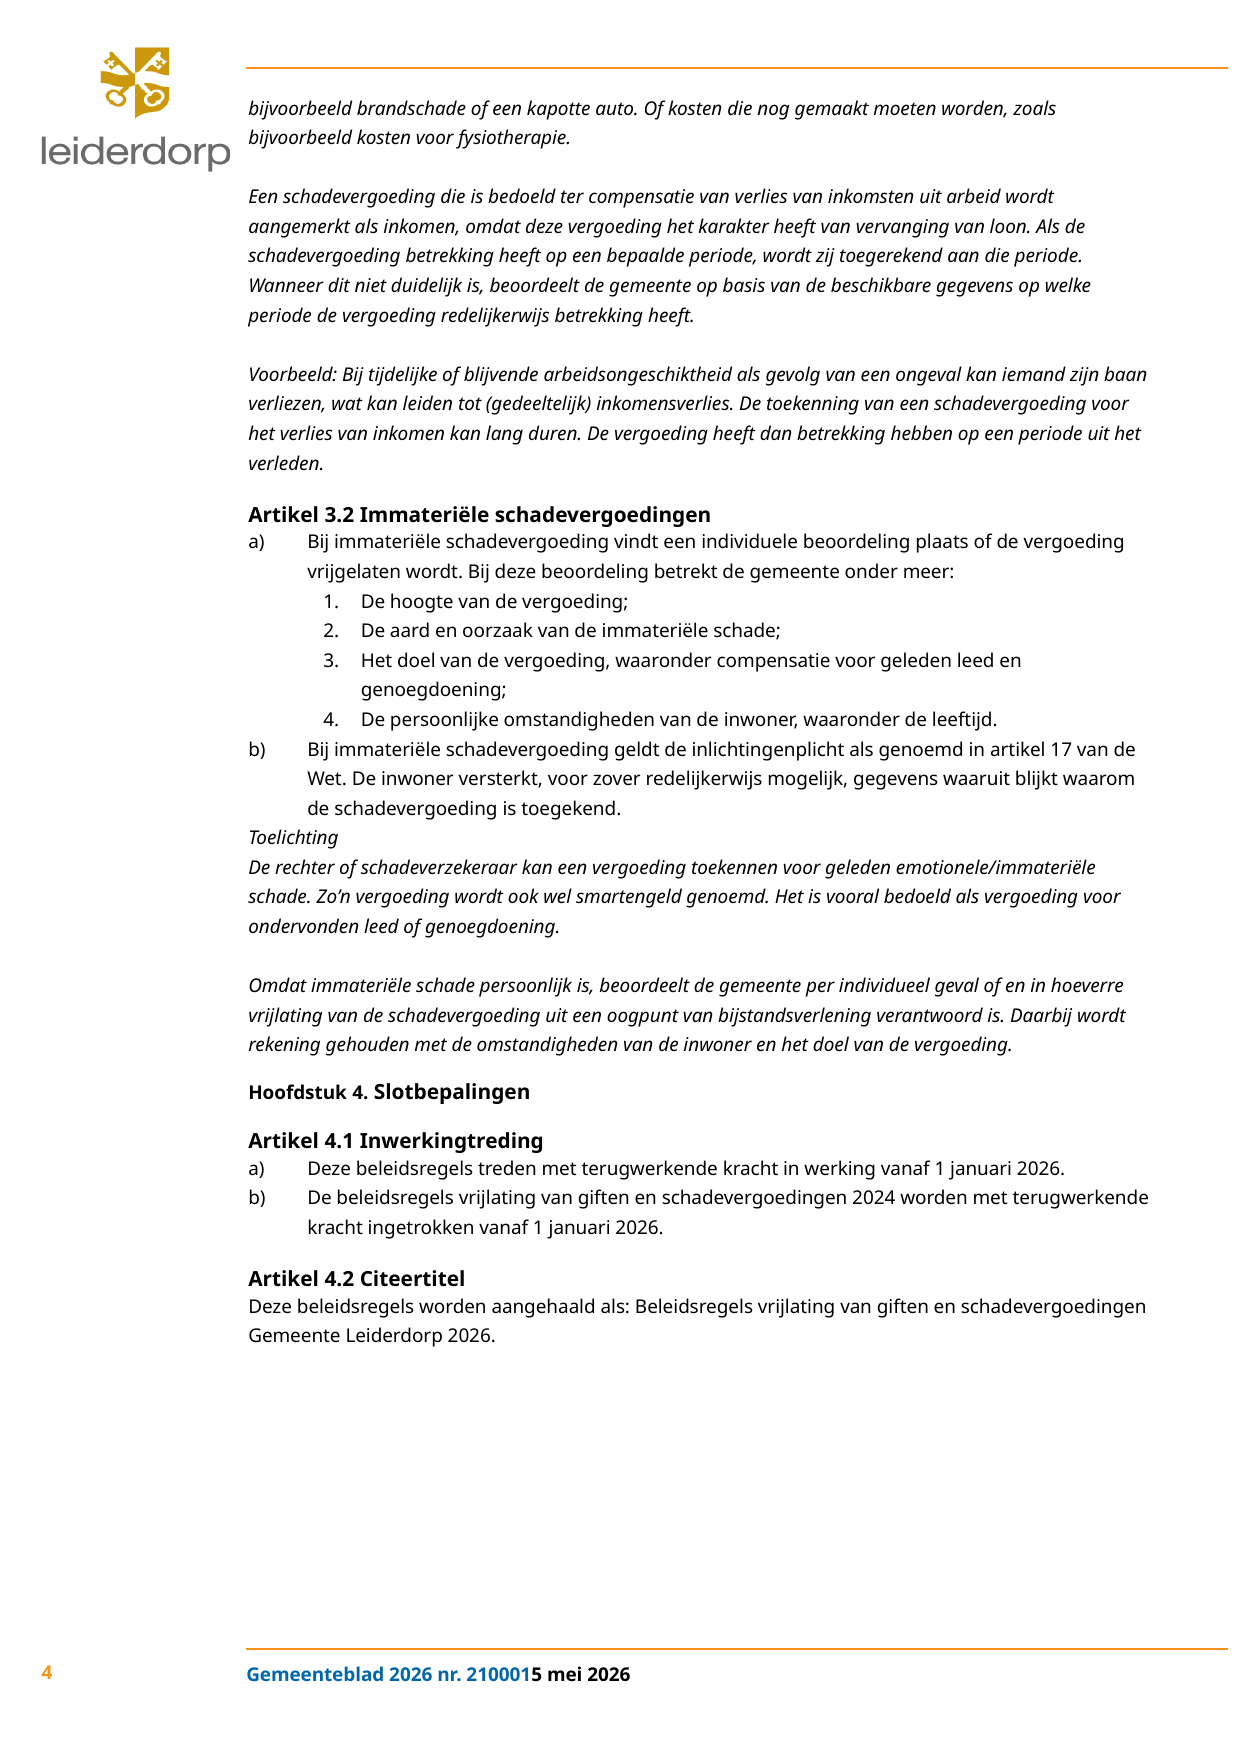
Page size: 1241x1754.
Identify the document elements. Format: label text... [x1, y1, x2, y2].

text Artikel 4.2 Citeertitel [248, 1264, 1152, 1293]
list Bij immateriële schadevergoeding vindt een individuele beoordeling plaats of de vergoeding vrijgelaten wordt. Bij deze beoordeling betrekt de gemeente onder meer: [248, 529, 1152, 584]
text Deze beleidsregels worden aangehaald als: Beleidsregels vrijlating van giften en schadevergoedingen Gemeente Leiderdorp 2026. [248, 1293, 1152, 1348]
text Hoofdstuk 4. Slotbepalingen [248, 1077, 1152, 1106]
list De aard en oorzaak van de immateriële schade; [323, 617, 1152, 643]
list De persoonlijke omstandigheden van de inwoner, waaronder de leeftijd. [323, 706, 1152, 732]
text De rechter of schadeverzekeraar kan een vergoeding toekennen voor geleden emotionele/immateriële schade. Zo’n vergoeding wordt ook wel smartengeld genoemd. Het is vooral bedoeld als vergoeding voor ondervonden leed of genoegdoening. [248, 854, 1152, 939]
list De hoogte van de vergoeding; [323, 588, 1152, 613]
list Deze beleidsregels treden met terugwerkende kracht in werking vanaf 1 januari 2026. [248, 1155, 1152, 1181]
text bijvoorbeeld brandschade of een kapotte auto. Of kosten die nog gemaakt moeten worden, zoals bijvoorbeeld kosten voor fysiotherapie. [248, 95, 1152, 150]
picture [41, 47, 231, 172]
text Een schadevergoeding die is bedoeld ter compensatie van verlies van inkomsten uit arbeid wordt aangemerkt als inkomen, omdat deze vergoeding het karakter heeft van vervanging van loon. Als de schadevergoeding betrekking heeft op een bepaalde periode, wordt zij toegerekend aan die periode. Wanneer dit niet duidelijk is, beoordeelt de gemeente op basis van de beschikbare gegevens op welke periode de vergoeding redelijkerwijs betrekking heeft. [248, 183, 1152, 328]
text Voorbeeld: Bij tijdelijke of blijvende arbeidsongeschiktheid als gevolg van een ongeval kan iemand zijn baan verliezen, wat kan leiden tot (gedeeltelijk) inkomensverlies. De toekenning van een schadevergoeding voor het verlies van inkomen kan lang duren. De vergoeding heeft dan betrekking hebben op een periode uit het verleden. [248, 361, 1152, 476]
list De beleidsregels vrijlating van giften en schadevergoedingen 2024 worden met terugwerkende kracht ingetrokken vanaf 1 januari 2026. [248, 1184, 1152, 1240]
text Omdat immateriële schade persoonlijk is, beoordeelt de gemeente per individueel geval of en in hoeverre vrijlating van de schadevergoeding uit een oogpunt van bijstandsverlening verantwoord is. Daarbij wordt rekening gehouden met de omstandigheden van de inwoner en het doel van de vergoeding. [248, 972, 1152, 1057]
list Bij immateriële schadevergoeding geldt de inlichtingenplicht als genoemd in artikel 17 van de Wet. De inwoner versterkt, voor zover redelijkerwijs mogelijk, gegevens waaruit blijkt waarom de schadevergoeding is toegekend. [248, 736, 1152, 821]
text Toelichting [248, 824, 1152, 850]
list Het doel van de vergoeding, waaronder compensatie voor geleden leed en genoegdoening; [323, 647, 1152, 702]
text Artikel 3.2 Immateriële schadevergoedingen [248, 500, 1152, 529]
text Artikel 4.1 Inwerkingtreding [248, 1126, 1152, 1155]
